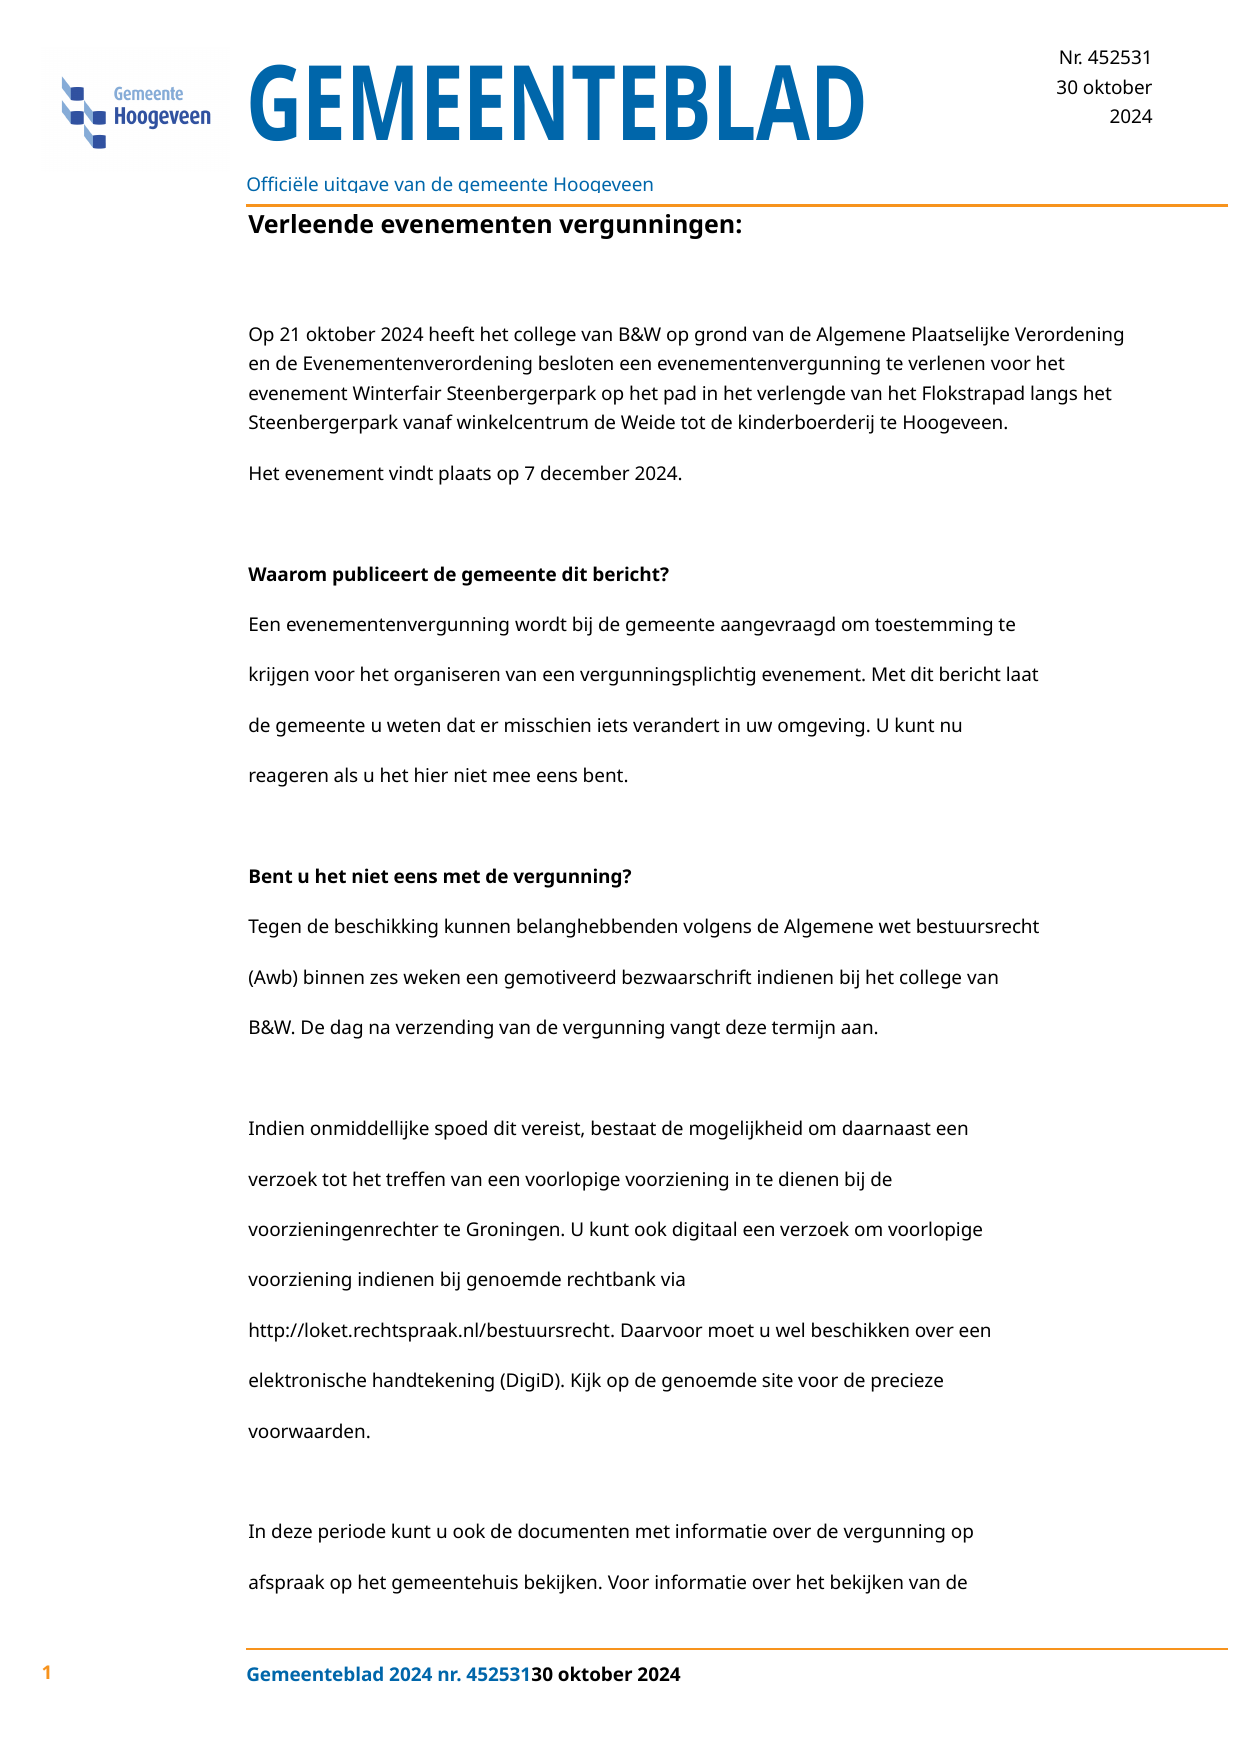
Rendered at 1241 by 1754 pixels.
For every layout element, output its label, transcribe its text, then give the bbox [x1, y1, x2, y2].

text Waarom publiceert de gemeente dit bericht? [248, 561, 1152, 586]
text Het evenement vindt plaats op 7 december 2024. [248, 460, 1152, 486]
text reageren als u het hier niet mee eens bent. [248, 762, 1152, 788]
text elektronische handtekening (DigiD). Kijk op de genoemde site voor de precieze [248, 1367, 1152, 1393]
text http://loket.rechtspraak.nl/bestuursrecht. Daarvoor moet u wel beschikken over een [248, 1317, 1152, 1343]
text Bent u het niet eens met de vergunning? [248, 863, 1152, 889]
text In deze periode kunt u ook de documenten met informatie over de vergunning op [248, 1519, 1152, 1544]
text voorwaarden. [248, 1418, 1152, 1443]
text krijgen voor het organiseren van een vergunningsplichtig evenement. Met dit bericht laat [248, 662, 1152, 687]
picture [41, 47, 231, 172]
text afspraak op het gemeentehuis bekijken. Voor informatie over het bekijken van de [248, 1569, 1152, 1595]
text de gemeente u weten dat er misschien iets verandert in uw omgeving. U kunt nu [248, 712, 1152, 738]
text Tegen de beschikking kunnen belanghebbenden volgens de Algemene wet bestuursrecht [248, 914, 1152, 939]
text Indien onmiddellijke spoed dit vereist, bestaat de mogelijkheid om daarnaast een [248, 1115, 1152, 1141]
text voorzieningenrechter te Groningen. U kunt ook digitaal een verzoek om voorlopige [248, 1216, 1152, 1242]
text Verleende evenementen vergunningen: [248, 207, 1152, 241]
text verzoek tot het treffen van een voorlopige voorziening in te dienen bij de [248, 1166, 1152, 1191]
text Op 21 oktober 2024 heeft het college van B&W op grond van de Algemene Plaatselijke Verordening en de Evenementenverordening besloten een evenementenvergunning te verlenen voor het evenement Winterfair Steenbergerpark op het pad in het verlengde van het Flokstrapad langs het Steenbergerpark vanaf winkelcentrum de Weide tot de kinderboerderij te Hoogeveen. [248, 321, 1152, 435]
text B&W. De dag na verzending van de vergunning vangt deze termijn aan. [248, 1014, 1152, 1040]
text Een evenementenvergunning wordt bij de gemeente aangevraagd om toestemming te [248, 611, 1152, 637]
text voorziening indienen bij genoemde rechtbank via [248, 1267, 1152, 1292]
text (Awb) binnen zes weken een gemotiveerd bezwaarschrift indienen bij het college van [248, 964, 1152, 990]
